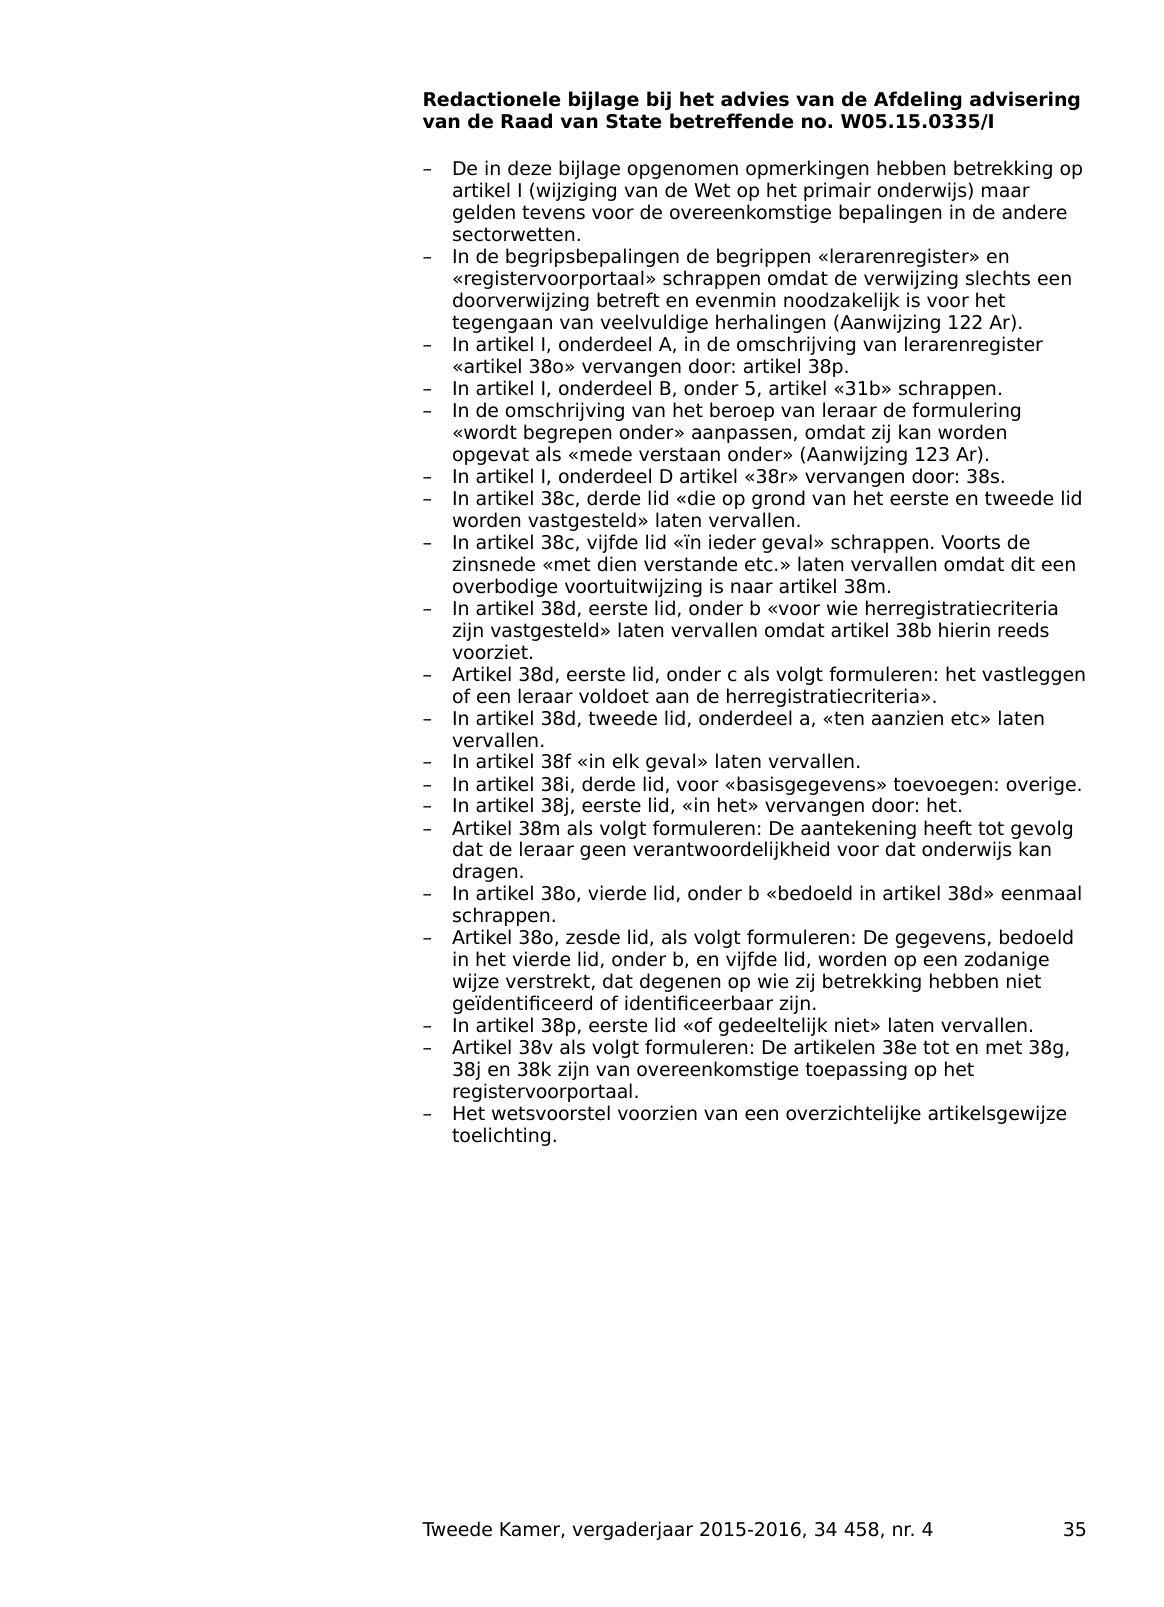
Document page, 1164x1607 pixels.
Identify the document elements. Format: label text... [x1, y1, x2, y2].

text – In artikel I, onderdeel D artikel «38r» vervangen door: 38s. [422, 466, 1087, 488]
text – In artikel I, onderdeel A, in de omschrijving van lerarenregister «artikel 38o» vervangen door: artikel 38p. [422, 334, 1087, 378]
text – Artikel 38d, eerste lid, onder c als volgt formuleren: het vastleggen of een leraar voldoet aan de herregistratiecriteria». [422, 663, 1087, 707]
text – In de omschrijving van het beroep van leraar de formulering «wordt begrepen onder» aanpassen, omdat zij kan worden opgevat als «mede verstaan onder» (Aanwijzing 123 Ar). [422, 400, 1087, 466]
text – Het wetsvoorstel voorzien van een overzichtelijke artikelsgewijze toelichting. [422, 1103, 1087, 1147]
subtitle Redactionele bijlage bij het advies van de Afdeling advisering van de Raad van State betreffende no. W05.15.0335/I [77, 89, 1087, 133]
text – Artikel 38m als volgt formuleren: De aantekening heeft tot gevolg dat de leraar geen verantwoordelijkheid voor dat onderwijs kan dragen. [422, 817, 1087, 883]
text – In artikel 38f «in elk geval» laten vervallen. [422, 751, 1087, 773]
text – Artikel 38o, zesde lid, als volgt formuleren: De gegevens, bedoeld in het vierde lid, onder b, en vijfde lid, worden op een zodanige wijze verstrekt, dat degenen op wie zij betrekking hebben niet geïdentificeerd of identificeerbaar zijn. [422, 927, 1087, 1015]
text – In artikel 38i, derde lid, voor «basisgegevens» toevoegen: overige. [422, 773, 1087, 795]
text – In artikel 38p, eerste lid «of gedeeltelijk niet» laten vervallen. [422, 1015, 1087, 1037]
text – In artikel 38j, eerste lid, «in het» vervangen door: het. [422, 795, 1087, 817]
text – In de begripsbepalingen de begrippen «lerarenregister» en «registervoorportaal» schrappen omdat de verwijzing slechts een doorverwijzing betreft en evenmin noodzakelijk is voor het tegengaan van veelvuldige herhalingen (Aanwijzing 122 Ar). [422, 246, 1087, 334]
text – In artikel 38o, vierde lid, onder b «bedoeld in artikel 38d» eenmaal schrappen. [422, 883, 1087, 927]
text – In artikel 38d, eerste lid, onder b «voor wie herregistratiecriteria zijn vastgesteld» laten vervallen omdat artikel 38b hierin reeds voorziet. [422, 598, 1087, 663]
text – In artikel I, onderdeel B, onder 5, artikel «31b» schrappen. [422, 378, 1087, 400]
text – In artikel 38d, tweede lid, onderdeel a, «ten aanzien etc» laten vervallen. [422, 707, 1087, 751]
text – De in deze bijlage opgenomen opmerkingen hebben betrekking op artikel I (wijziging van de Wet op het primair onderwijs) maar gelden tevens voor de overeenkomstige bepalingen in de andere sectorwetten. [422, 158, 1087, 246]
text – Artikel 38v als volgt formuleren: De artikelen 38e tot en met 38g, 38j en 38k zijn van overeenkomstige toepassing op het registervoorportaal. [422, 1037, 1087, 1103]
text – In artikel 38c, vijfde lid «ïn ieder geval» schrappen. Voorts de zinsnede «met dien verstande etc.» laten vervallen omdat dit een overbodige voortuitwijzing is naar artikel 38m. [422, 532, 1087, 598]
text – In artikel 38c, derde lid «die op grond van het eerste en tweede lid worden vastgesteld» laten vervallen. [422, 488, 1087, 532]
